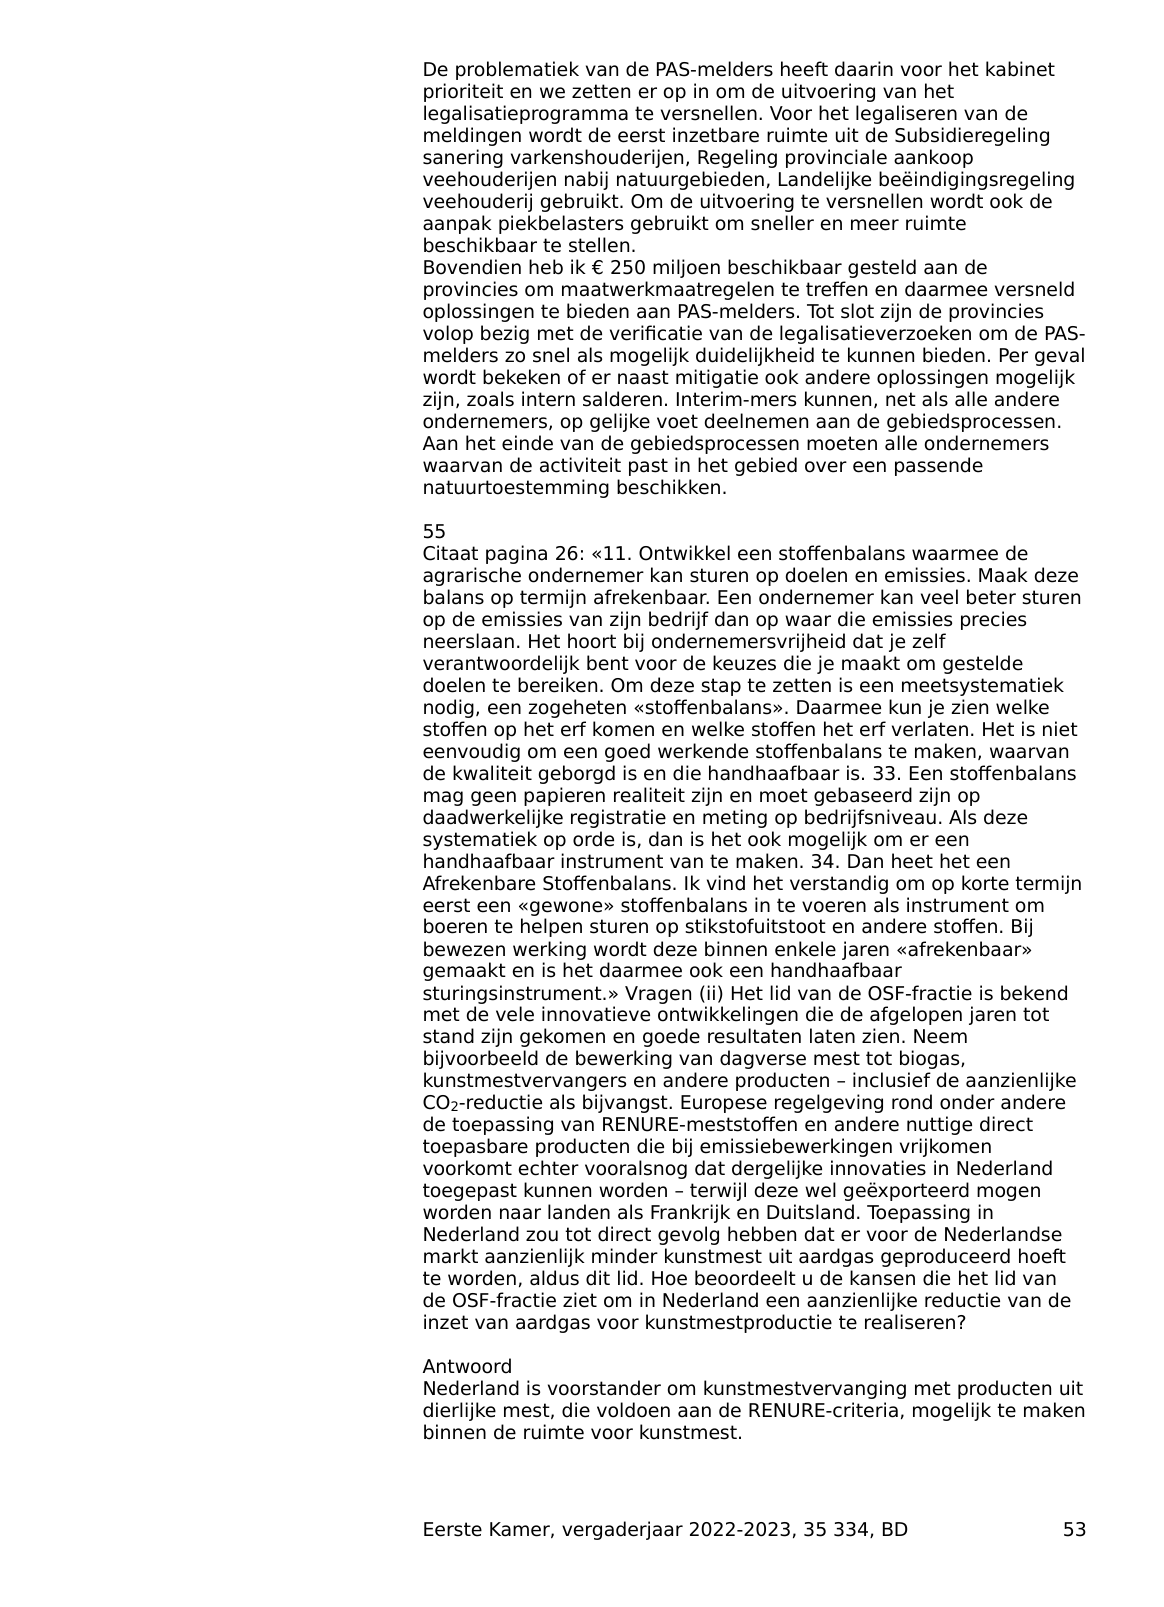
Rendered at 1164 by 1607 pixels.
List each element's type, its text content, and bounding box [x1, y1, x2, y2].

text Bovendien heb ik € 250 miljoen beschikbaar gesteld aan de provincies om maatwerkmaatregelen te treffen en daarmee versneld oplossingen te bieden aan PAS-melders. Tot slot zijn de provincies volop bezig met de verificatie van de legalisatieverzoeken om de PAS-melders zo snel als mogelijk duidelijkheid te kunnen bieden. Per geval wordt bekeken of er naast mitigatie ook andere oplossingen mogelijk zijn, zoals intern salderen. Interim-mers kunnen, net als alle andere ondernemers, op gelijke voet deelnemen aan de gebiedsprocessen. Aan het einde van de gebiedsprocessen moeten alle ondernemers waarvan de activiteit past in het gebied over een passende natuurtoestemming beschikken. [422, 257, 1087, 499]
text Antwoord [422, 1356, 1087, 1378]
text Nederland is voorstander om kunstmestvervanging met producten uit dierlijke mest, die voldoen aan de RENURE-criteria, mogelijk te maken binnen de ruimte voor kunstmest. [422, 1378, 1087, 1444]
text 55 [422, 521, 1087, 543]
text De problematiek van de PAS-melders heeft daarin voor het kabinet prioriteit en we zetten er op in om de uitvoering van het legalisatieprogramma te versnellen. Voor het legaliseren van de meldingen wordt de eerst inzetbare ruimte uit de Subsidieregeling sanering varkenshouderijen, Regeling provinciale aankoop veehouderijen nabij natuurgebieden, Landelijke beëindigingsregeling veehouderij gebruikt. Om de uitvoering te versnellen wordt ook de aanpak piekbelasters gebruikt om sneller en meer ruimte beschikbaar te stellen. [422, 59, 1087, 257]
text Citaat pagina 26: «11. Ontwikkel een stoffenbalans waarmee de agrarische ondernemer kan sturen op doelen en emissies. Maak deze balans op termijn afrekenbaar. Een ondernemer kan veel beter sturen op de emissies van zijn bedrijf dan op waar die emissies precies neerslaan. Het hoort bij ondernemersvrijheid dat je zelf verantwoordelijk bent voor de keuzes die je maakt om gestelde doelen te bereiken. Om deze stap te zetten is een meetsystematiek nodig, een zogeheten «stoffenbalans». Daarmee kun je zien welke stoffen op het erf komen en welke stoffen het erf verlaten. Het is niet eenvoudig om een goed werkende stoffenbalans te maken, waarvan de kwaliteit geborgd is en die handhaafbaar is. 33. Een stoffenbalans mag geen papieren realiteit zijn en moet gebaseerd zijn op daadwerkelijke registratie en meting op bedrijfsniveau. Als deze systematiek op orde is, dan is het ook mogelijk om er een handhaafbaar instrument van te maken. 34. Dan heet het een Afrekenbare Stoffenbalans. Ik vind het verstandig om op korte termijn eerst een «gewone» stoffenbalans in te voeren als instrument om boeren te helpen sturen op stikstofuitstoot en andere stoffen. Bij bewezen werking wordt deze binnen enkele jaren «afrekenbaar» gemaakt en is het daarmee ook een handhaafbaar sturingsinstrument.» Vragen (ii) Het lid van de OSF-fractie is bekend met de vele innovatieve ontwikkelingen die de afgelopen jaren tot stand zijn gekomen en goede resultaten laten zien. Neem bijvoorbeeld de bewerking van dagverse mest tot biogas, kunstmestvervangers en andere producten – inclusief de aanzienlijke CO2-reductie als bijvangst. Europese regelgeving rond onder andere de toepassing van RENURE-meststoffen en andere nuttige direct toepasbare producten die bij emissiebewerkingen vrijkomen voorkomt echter vooralsnog dat dergelijke innovaties in Nederland toegepast kunnen worden – terwijl deze wel geëxporteerd mogen worden naar landen als Frankrijk en Duitsland. Toepassing in Nederland zou tot direct gevolg hebben dat er voor de Nederlandse markt aanzienlijk minder kunstmest uit aardgas geproduceerd hoeft te worden, aldus dit lid. Hoe beoordeelt u de kansen die het lid van de OSF-fractie ziet om in Nederland een aanzienlijke reductie van de inzet van aardgas voor kunstmestproductie te realiseren? [422, 543, 1087, 1334]
